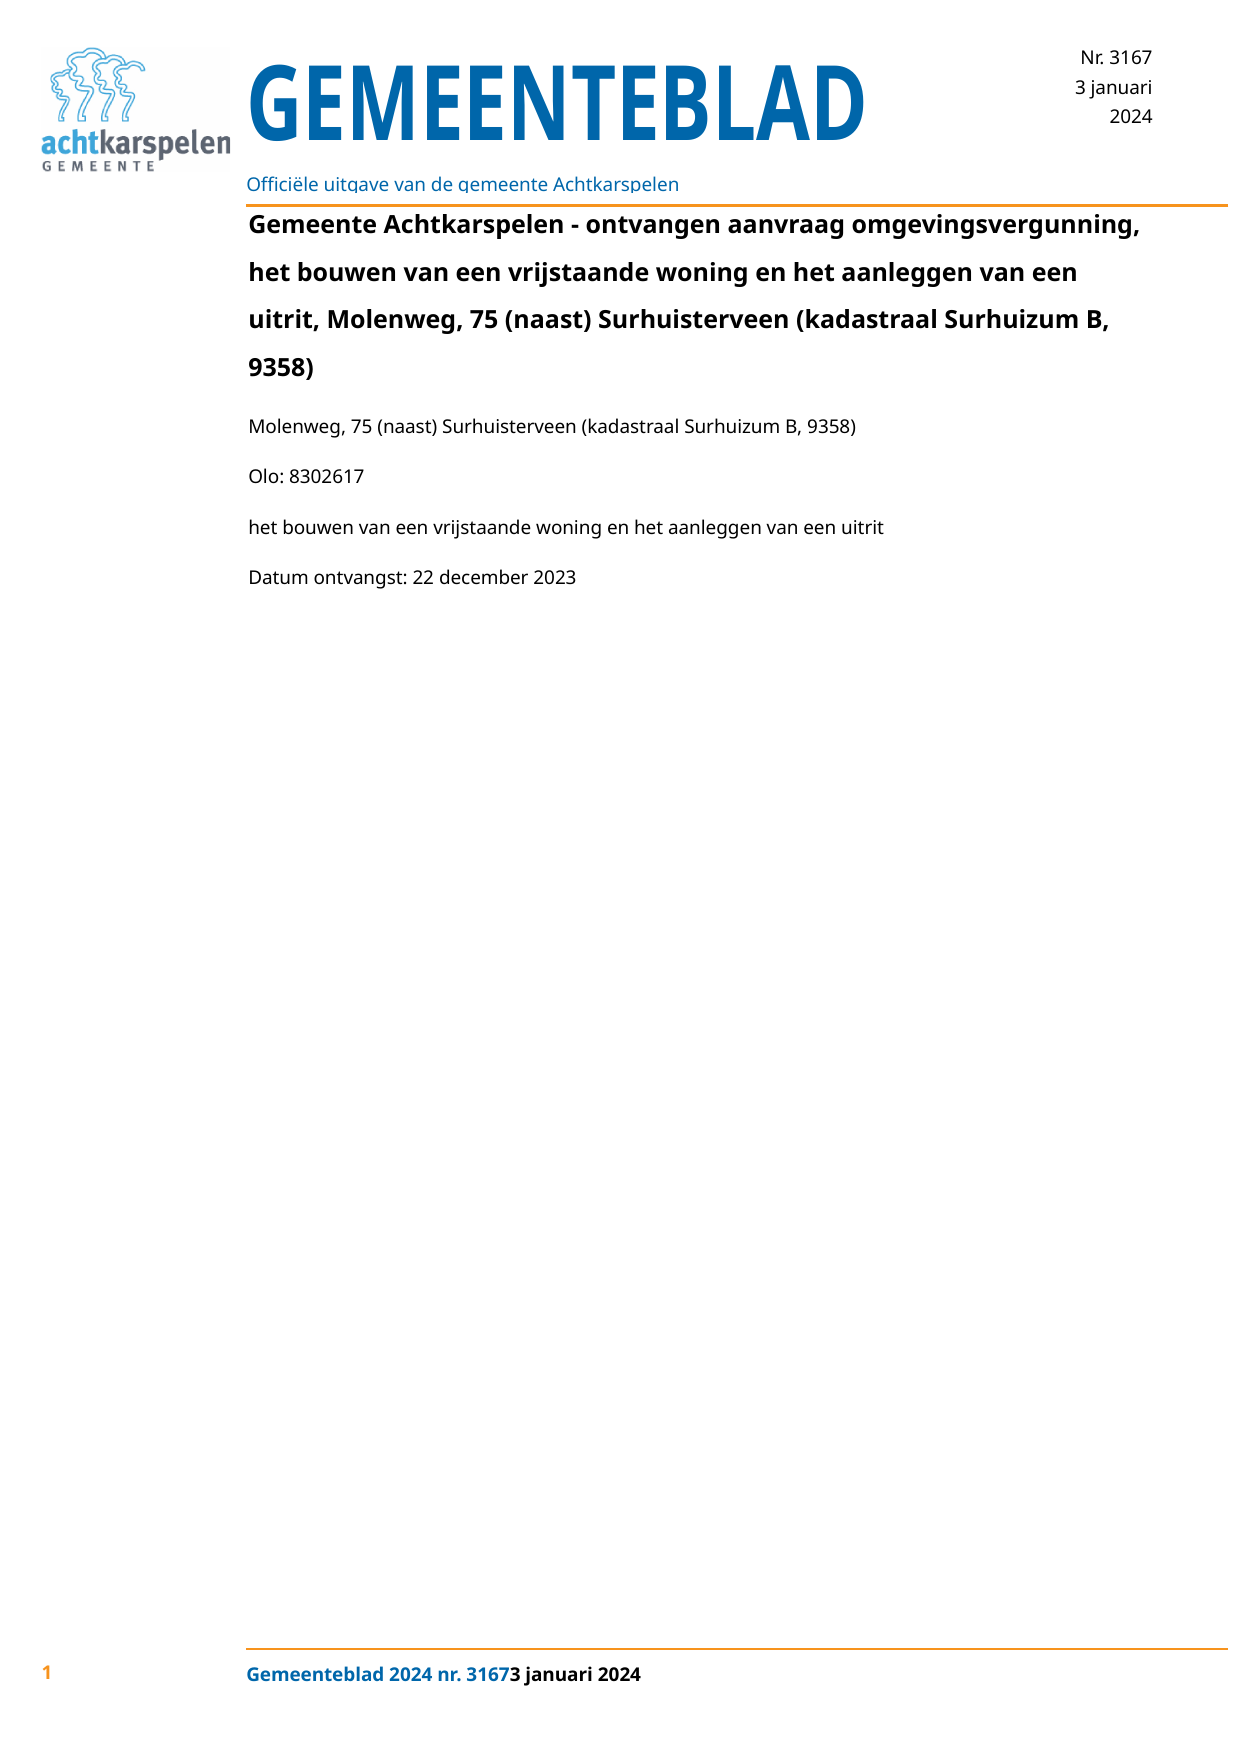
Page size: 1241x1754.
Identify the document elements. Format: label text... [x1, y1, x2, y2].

text Gemeente Achtkarspelen - ontvangen aanvraag omgevingsvergunning, het bouwen van een vrijstaande woning en het aanleggen van een uitrit, Molenweg, 75 (naast) Surhuisterveen (kadastraal Surhuizum B, 9358) [248, 207, 1152, 384]
text het bouwen van een vrijstaande woning en het aanleggen van een uitrit [248, 514, 1152, 540]
text Molenweg, 75 (naast) Surhuisterveen (kadastraal Surhuizum B, 9358) [248, 413, 1152, 439]
text Olo: 8302617 [248, 463, 1152, 489]
picture [41, 47, 231, 172]
text Datum ontvangst: 22 december 2023 [248, 564, 1152, 590]
